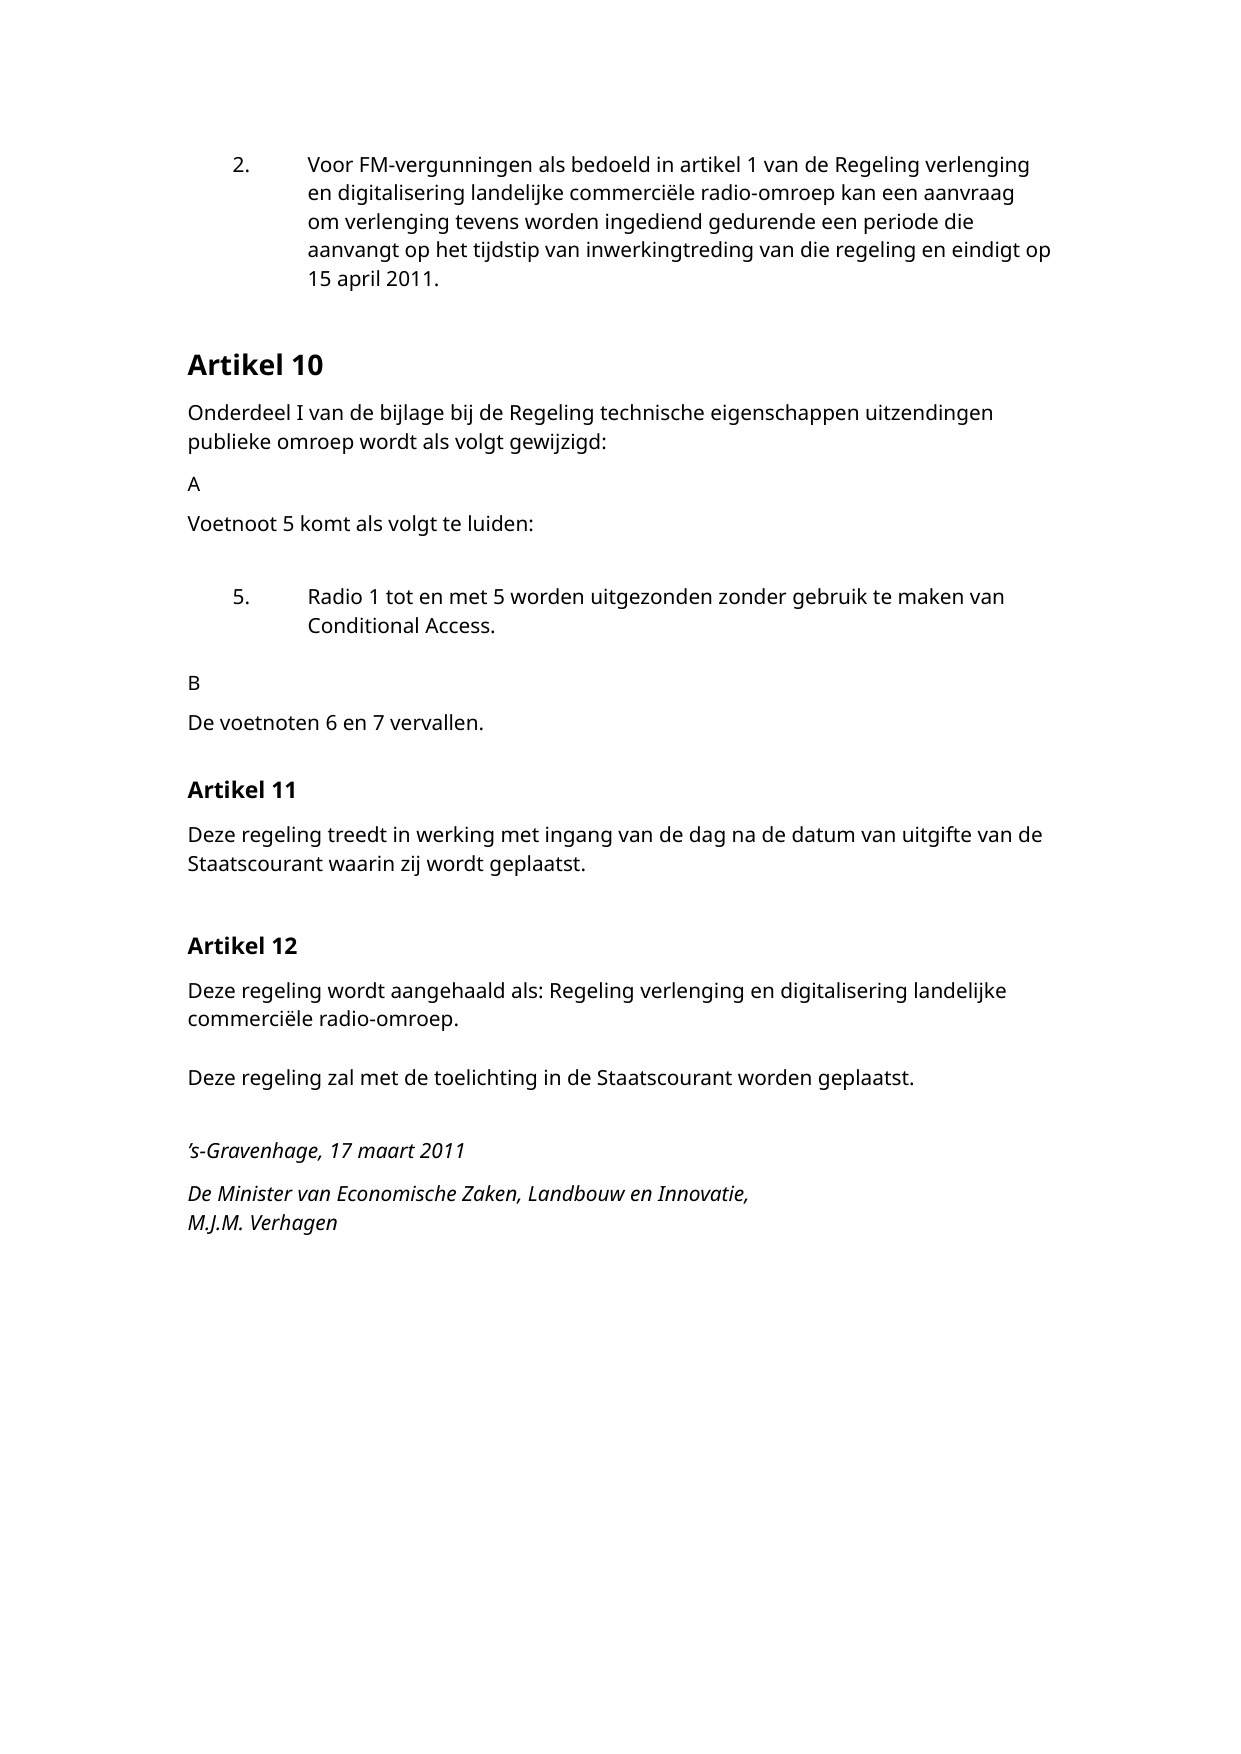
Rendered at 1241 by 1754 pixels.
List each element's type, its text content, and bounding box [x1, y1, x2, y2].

text Deze regeling treedt in werking met ingang van de dag na de datum van uitgifte van de Staatscourant waarin zij wordt geplaatst. [187, 820, 1053, 877]
text De Minister van Economische Zaken, Landbouw en Innovatie, [187, 1179, 1053, 1208]
text M.J.M. Verhagen [187, 1208, 1053, 1236]
text De voetnoten 6 en 7 vervallen. [187, 708, 1053, 736]
list Radio 1 tot en met 5 worden uitgezonden zonder gebruik te maken van Conditional Access. [232, 582, 1053, 639]
list Voor FM-vergunningen als bedoeld in artikel 1 van de Regeling verlenging en digitalisering landelijke commerciële radio-omroep kan een aanvraag om verlenging tevens worden ingediend gedurende een periode die aanvangt op het tijdstip van inwerkingtreding van die regeling en eindigt op 15 april 2011. [232, 150, 1053, 292]
text A [187, 470, 1053, 497]
subtitle Artikel 12 [187, 929, 1053, 961]
text Deze regeling zal met de toelichting in de Staatscourant worden geplaatst. [187, 1063, 1053, 1091]
text Deze regeling wordt aangehaald als: Regeling verlenging en digitalisering landelijke commerciële radio-omroep. [187, 976, 1053, 1033]
text B [187, 669, 1053, 696]
subtitle Artikel 10 [187, 345, 1053, 383]
text ’s-Gravenhage, 17 maart 2011 [187, 1136, 1053, 1164]
subtitle Artikel 11 [187, 774, 1053, 805]
text Voetnoot 5 komt als volgt te luiden: [187, 509, 1053, 537]
text Onderdeel I van de bijlage bij de Regeling technische eigenschappen uitzendingen publieke omroep wordt als volgt gewijzigd: [187, 398, 1053, 455]
